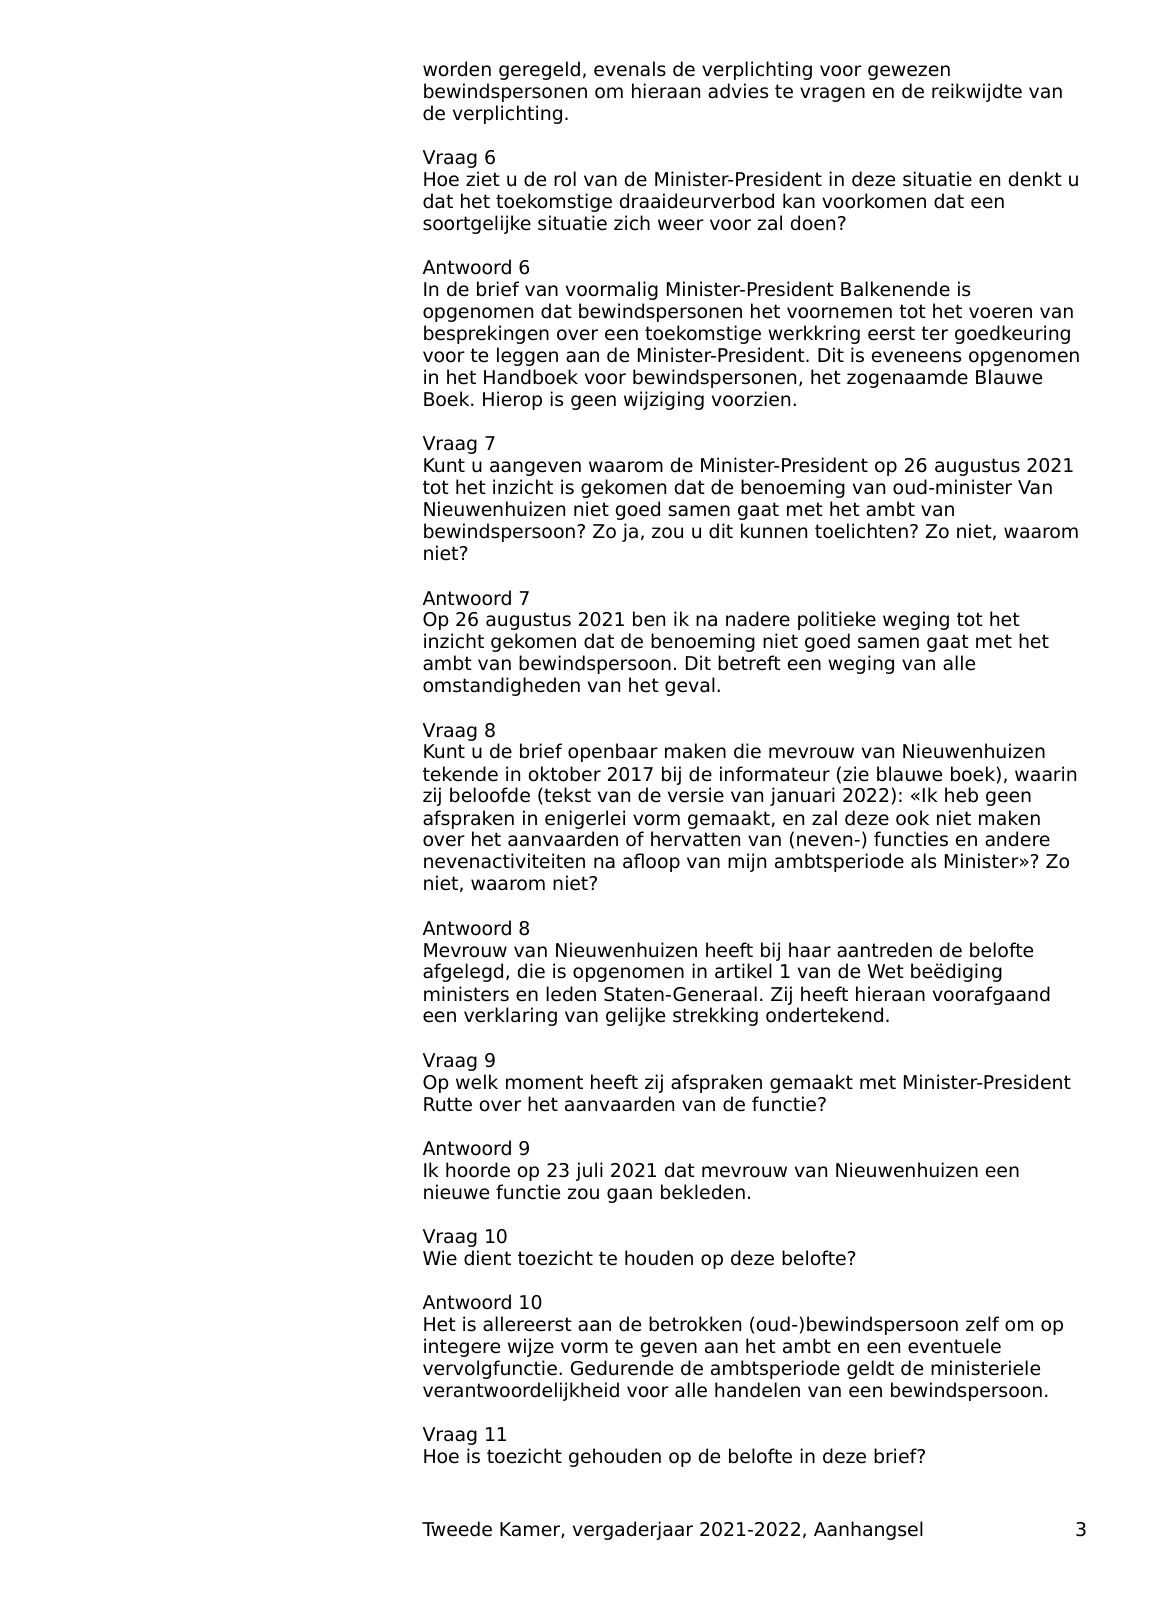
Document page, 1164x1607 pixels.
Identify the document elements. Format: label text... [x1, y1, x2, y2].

text Op 26 augustus 2021 ben ik na nadere politieke weging tot het inzicht gekomen dat de benoeming niet goed samen gaat met het ambt van bewindspersoon. Dit betreft een weging van alle omstandigheden van het geval. [422, 609, 1087, 697]
text Antwoord 9 [422, 1138, 1087, 1160]
text Antwoord 7 [422, 587, 1087, 609]
text Vraag 9 [422, 1049, 1087, 1072]
text Kunt u aangeven waarom de Minister-President op 26 augustus 2021 tot het inzicht is gekomen dat de benoeming van oud-minister Van Nieuwenhuizen niet goed samen gaat met het ambt van bewindspersoon? Zo ja, zou u dit kunnen toelichten? Zo niet, waarom niet? [422, 455, 1087, 565]
text Vraag 10 [422, 1226, 1087, 1248]
text Kunt u de brief openbaar maken die mevrouw van Nieuwenhuizen tekende in oktober 2017 bij de informateur (zie blauwe boek), waarin zij beloofde (tekst van de versie van januari 2022): «Ik heb geen afspraken in enigerlei vorm gemaakt, en zal deze ook niet maken over het aanvaarden of hervatten van (neven-) functies en andere nevenactiviteiten na afloop van mijn ambtsperiode als Minister»? Zo niet, waarom niet? [422, 741, 1087, 895]
text Ik hoorde op 23 juli 2021 dat mevrouw van Nieuwenhuizen een nieuwe functie zou gaan bekleden. [422, 1160, 1087, 1204]
text Vraag 7 [422, 433, 1087, 455]
text Antwoord 10 [422, 1292, 1087, 1314]
text Vraag 6 [422, 147, 1087, 169]
text Hoe ziet u de rol van de Minister-President in deze situatie en denkt u dat het toekomstige draaideurverbod kan voorkomen dat een soortgelijke situatie zich weer voor zal doen? [422, 169, 1087, 235]
text In de brief van voormalig Minister-President Balkenende is opgenomen dat bewindspersonen het voornemen tot het voeren van besprekingen over een toekomstige werkkring eerst ter goedkeuring voor te leggen aan de Minister-President. Dit is eveneens opgenomen in het Handboek voor bewindspersonen, het zogenaamde Blauwe Boek. Hierop is geen wijziging voorzien. [422, 279, 1087, 411]
text Antwoord 8 [422, 917, 1087, 939]
text Vraag 8 [422, 719, 1087, 741]
text Hoe is toezicht gehouden op de belofte in deze brief? [422, 1446, 1087, 1468]
text Het is allereerst aan de betrokken (oud-)bewindspersoon zelf om op integere wijze vorm te geven aan het ambt en een eventuele vervolgfunctie. Gedurende de ambtsperiode geldt de ministeriele verantwoordelijkheid voor alle handelen van een bewindspersoon. [422, 1314, 1087, 1402]
text Antwoord 6 [422, 257, 1087, 279]
text Wie dient toezicht te houden op deze belofte? [422, 1248, 1087, 1270]
text worden geregeld, evenals de verplichting voor gewezen bewindspersonen om hieraan advies te vragen en de reikwijdte van de verplichting. [422, 59, 1087, 125]
text Vraag 11 [422, 1424, 1087, 1446]
text Mevrouw van Nieuwenhuizen heeft bij haar aantreden de belofte afgelegd, die is opgenomen in artikel 1 van de Wet beëdiging ministers en leden Staten-Generaal. Zij heeft hieraan voorafgaand een verklaring van gelijke strekking ondertekend. [422, 939, 1087, 1027]
text Op welk moment heeft zij afspraken gemaakt met Minister-President Rutte over het aanvaarden van de functie? [422, 1072, 1087, 1116]
